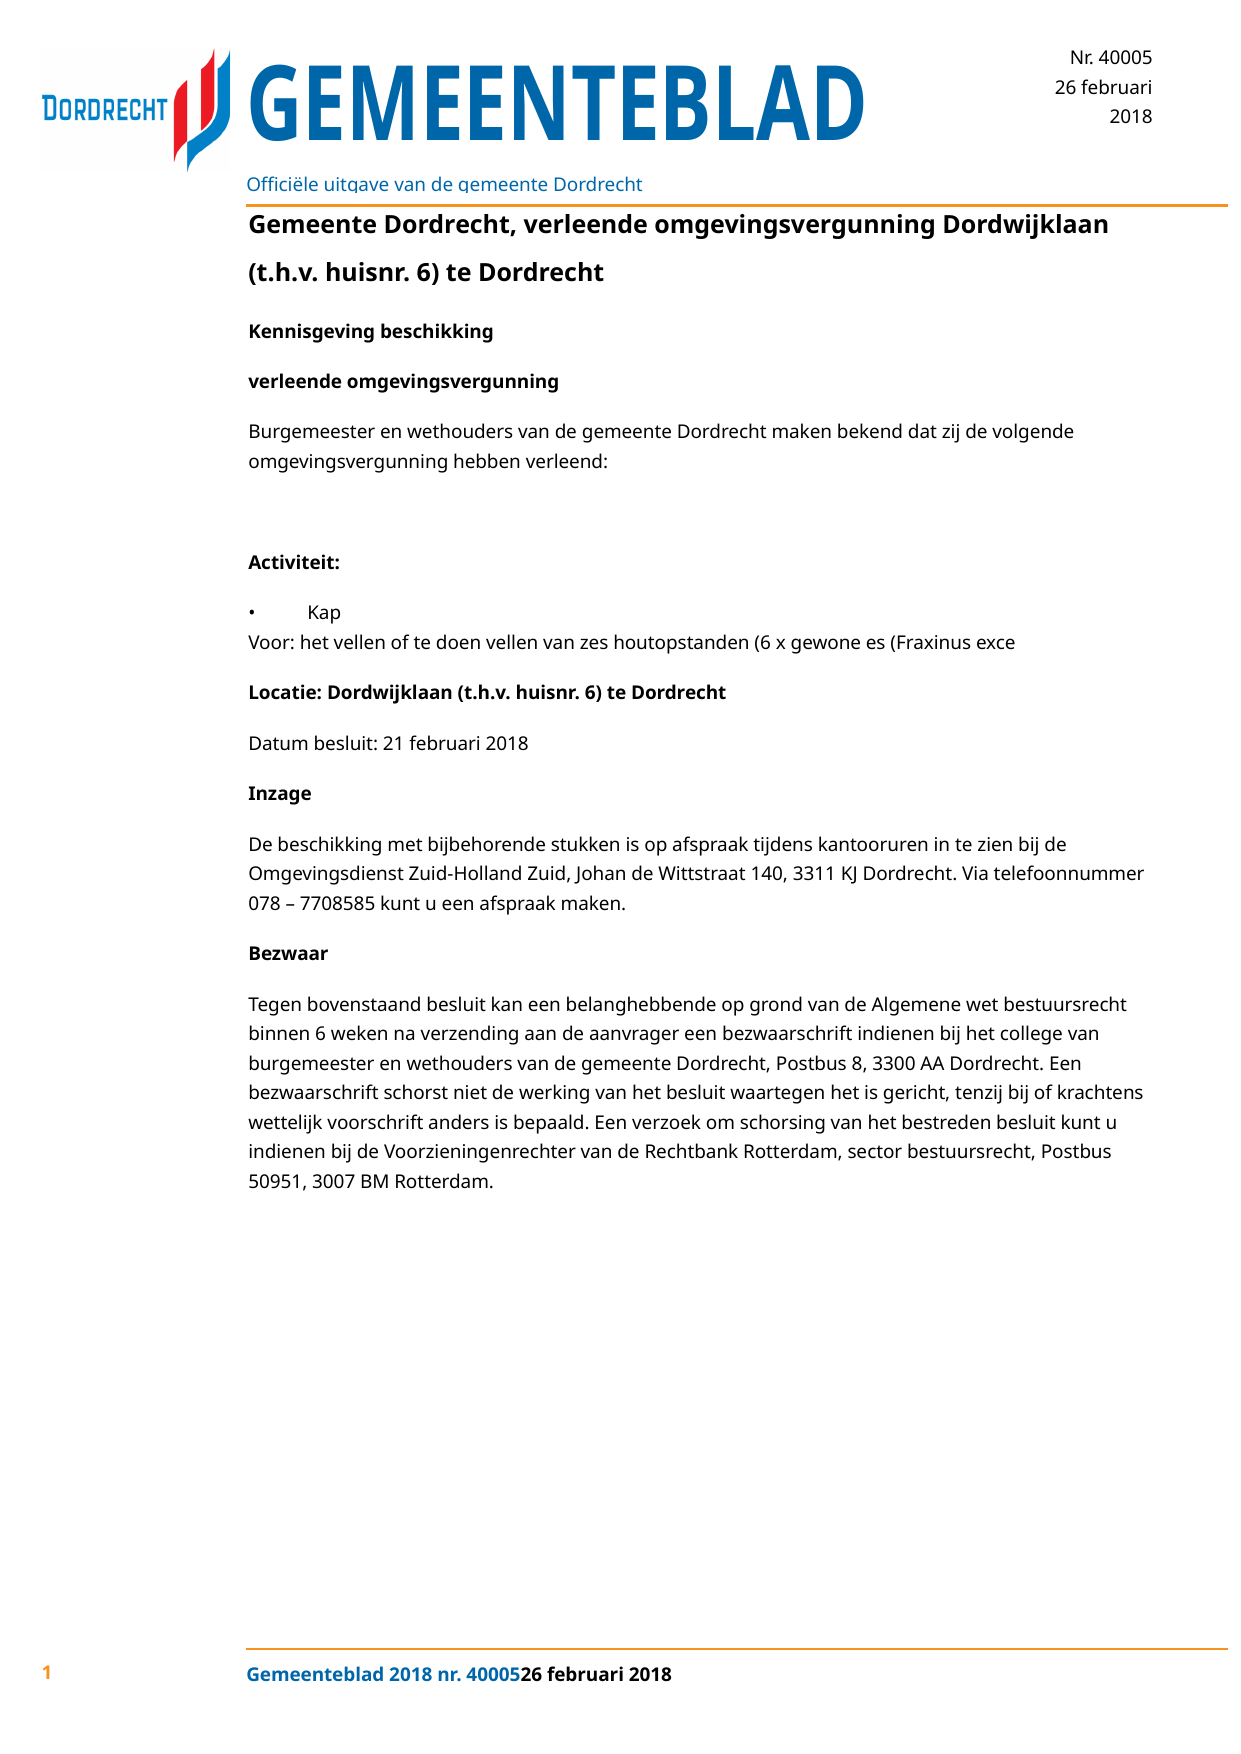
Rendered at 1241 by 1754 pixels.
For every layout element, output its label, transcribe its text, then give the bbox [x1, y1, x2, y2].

text De beschikking met bijbehorende stukken is op afspraak tijdens kantooruren in te zien bij de Omgevingsdienst Zuid-Holland Zuid, Johan de Wittstraat 140, 3311 KJ Dordrecht. Via telefoonnummer 078 – 7708585 kunt u een afspraak maken. [248, 831, 1152, 916]
text Inzage [248, 780, 1152, 806]
text Tegen bovenstaand besluit kan een belanghebbende op grond van de Algemene wet bestuursrecht binnen 6 weken na verzending aan de aanvrager een bezwaarschrift indienen bij het college van burgemeester en wethouders van de gemeente Dordrecht, Postbus 8, 3300 AA Dordrecht. Een bezwaarschrift schorst niet de werking van het besluit waartegen het is gericht, tenzij bij of krachtens wettelijk voorschrift anders is bepaald. Een verzoek om schorsing van het bestreden besluit kunt u indienen bij de Voorzieningenrechter van de Rechtbank Rotterdam, sector bestuursrecht, Postbus 50951, 3007 BM Rotterdam. [248, 991, 1152, 1194]
text Datum besluit: 21 februari 2018 [248, 730, 1152, 756]
text Activiteit: [248, 549, 1152, 575]
picture [41, 47, 231, 172]
text Locatie: Dordwijklaan (t.h.v. huisnr. 6) te Dordrecht [248, 679, 1152, 705]
text Gemeente Dordrecht, verleende omgevingsvergunning Dordwijklaan (t.h.v. huisnr. 6) te Dordrecht [248, 207, 1152, 288]
list Kap [248, 599, 1152, 625]
text Kennisgeving beschikking [248, 318, 1152, 344]
text Burgemeester en wethouders van de gemeente Dordrecht maken bekend dat zij de volgende omgevingsvergunning hebben verleend: [248, 419, 1152, 474]
text Bezwaar [248, 940, 1152, 966]
text verleende omgevingsvergunning [248, 368, 1152, 394]
text Voor: het vellen of te doen vellen van zes houtopstanden (6 x gewone es (Fraxinus exce [248, 629, 1152, 655]
